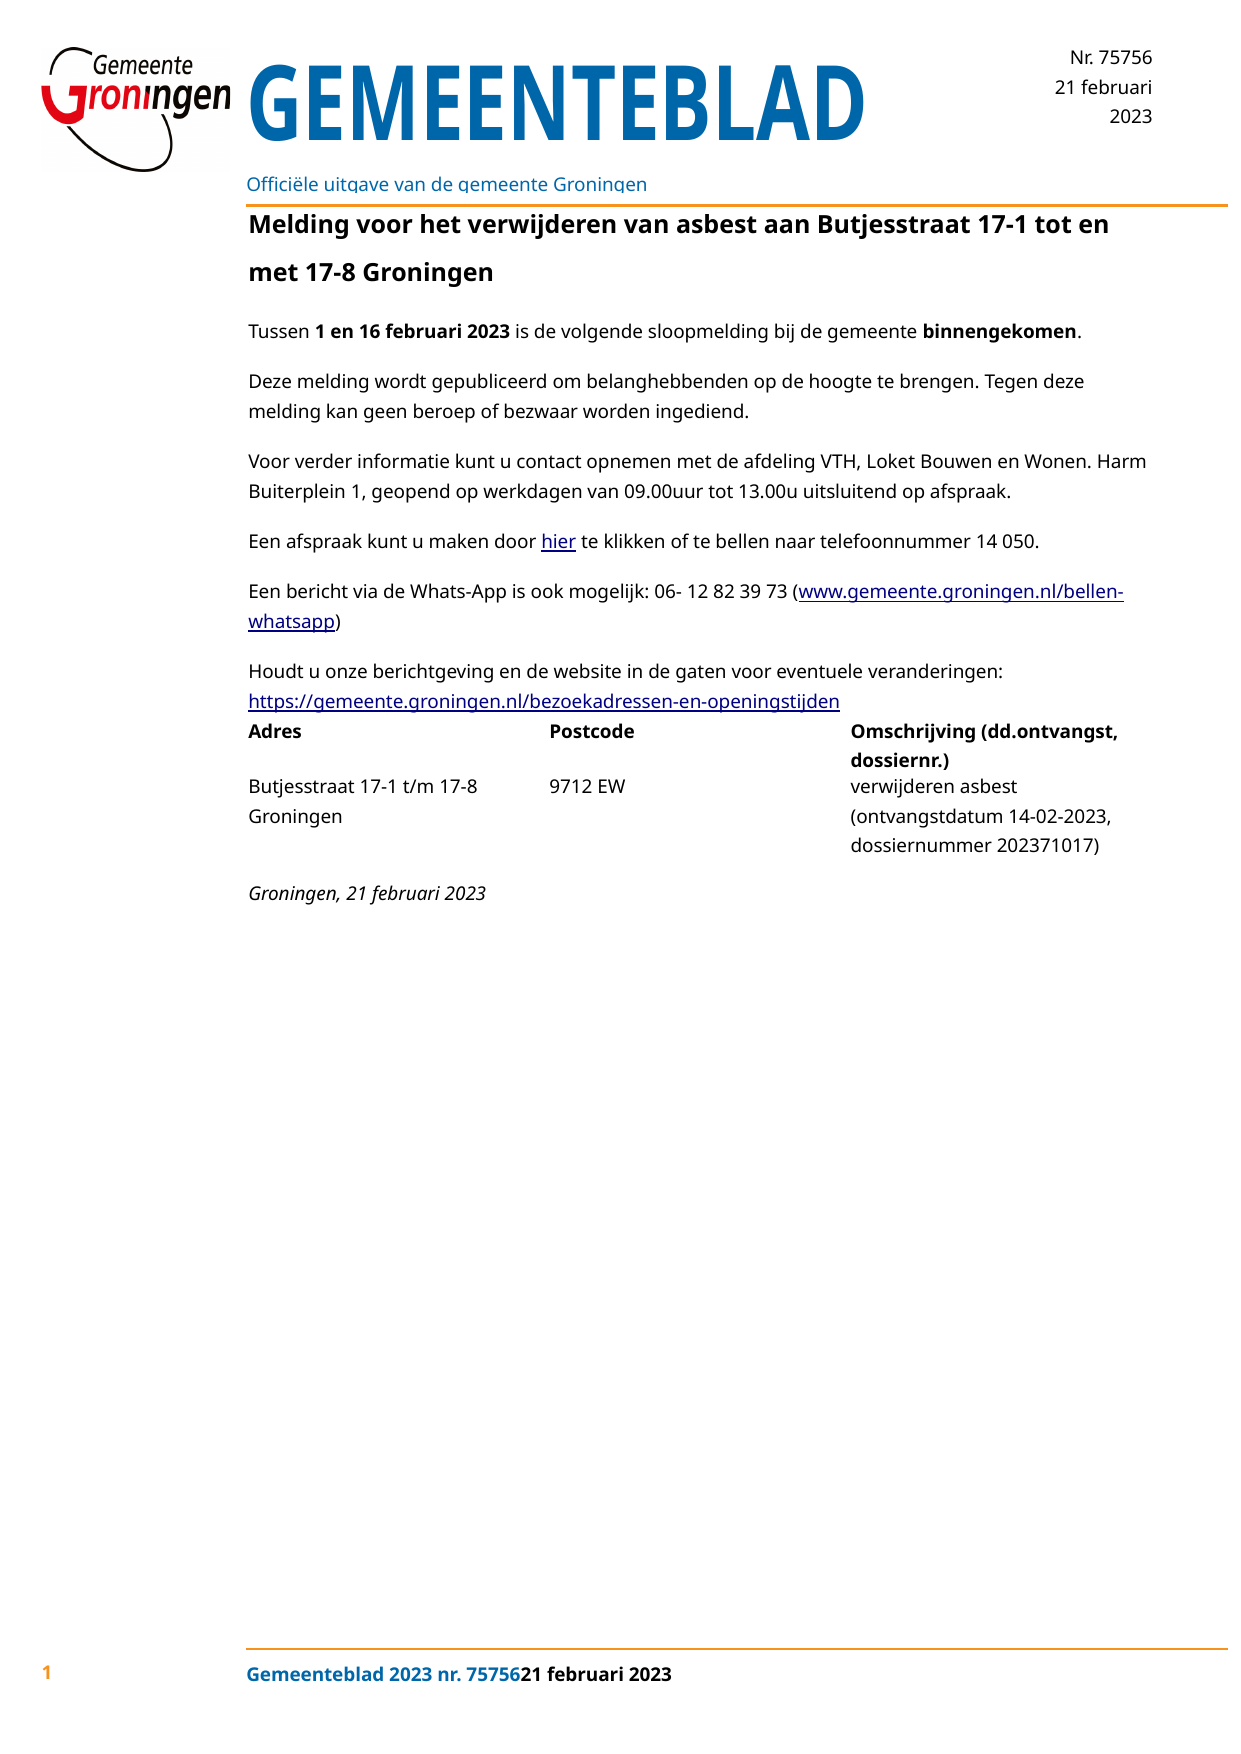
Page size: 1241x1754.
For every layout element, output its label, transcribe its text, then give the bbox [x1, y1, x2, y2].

table_header Postcode [549, 718, 850, 773]
text Een afspraak kunt u maken door hier te klikken of te bellen naar telefoonnummer 14 050. [248, 528, 1152, 554]
table_cell Butjesstraat 17-1 t/m 17-8 Groningen [248, 773, 549, 858]
text Tussen 1 en 16 februari 2023 is de volgende sloopmelding bij de gemeente binnengekomen. [248, 318, 1152, 344]
picture [41, 47, 231, 172]
table_header Omschrijving (dd.ontvangst, dossiernr.) [850, 718, 1152, 773]
text Voor verder informatie kunt u contact opnemen met de afdeling VTH, Loket Bouwen en Wonen. Harm Buiterplein 1, geopend op werkdagen van 09.00uur tot 13.00u uitsluitend op afspraak. [248, 448, 1152, 504]
text Houdt u onze berichtgeving en de website in de gaten voor eventuele veranderingen: https://gemeente.groningen.nl/bezoekadressen-en-openingstijden [248, 659, 1152, 714]
table_cell 9712 EW [549, 773, 850, 858]
text Deze melding wordt gepubliceerd om belanghebbenden op de hoogte te brengen. Tegen deze melding kan geen beroep of bezwaar worden ingediend. [248, 368, 1152, 424]
table_cell verwijderen asbest (ontvangstdatum 14-02-2023, dossiernummer 202371017) [850, 773, 1152, 858]
text Melding voor het verwijderen van asbest aan Butjesstraat 17-1 tot en met 17-8 Groningen [248, 207, 1152, 288]
table_header Adres [248, 718, 549, 773]
text Groningen, 21 februari 2023 [248, 880, 1152, 905]
text Een bericht via de Whats-App is ook mogelijk: 06- 12 82 39 73 (www.gemeente.groningen.nl/bellen-whatsapp) [248, 579, 1152, 634]
